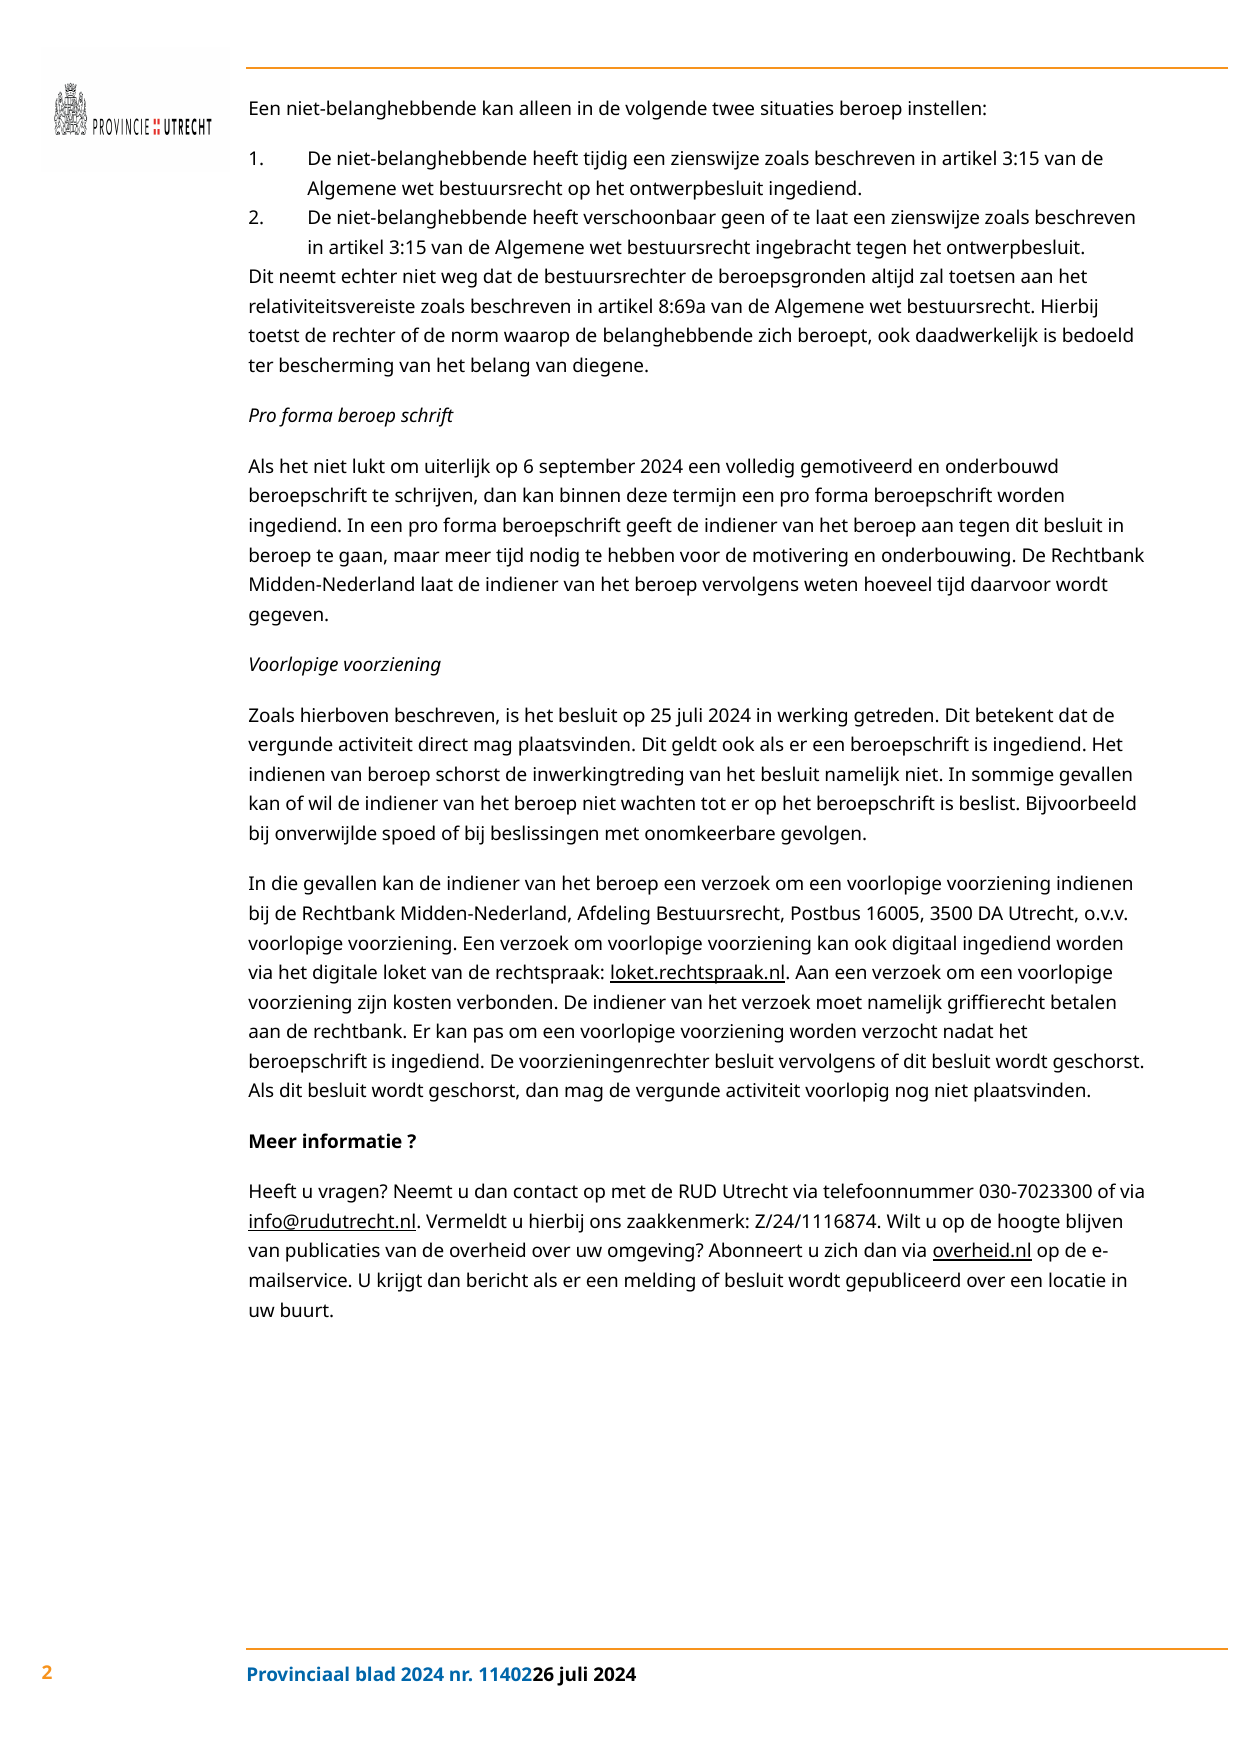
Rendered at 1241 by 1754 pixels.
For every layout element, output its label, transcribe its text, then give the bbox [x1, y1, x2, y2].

text In die gevallen kan de indiener van het beroep een verzoek om een voorlopige voorziening indienen bij de Rechtbank Midden-Nederland, Afdeling Bestuursrecht, Postbus 16005, 3500 DA Utrecht, o.v.v. voorlopige voorziening. Een verzoek om voorlopige voorziening kan ook digitaal ingediend worden via het digitale loket van de rechtspraak: loket.rechtspraak.nl. Aan een verzoek om een voorlopige voorziening zijn kosten verbonden. De indiener van het verzoek moet namelijk griffierecht betalen aan de rechtbank. Er kan pas om een voorlopige voorziening worden verzocht nadat het beroepschrift is ingediend. De voorzieningenrechter besluit vervolgens of dit besluit wordt geschorst. Als dit besluit wordt geschorst, dan mag de vergunde activiteit voorlopig nog niet plaatsvinden. [248, 871, 1152, 1103]
text Pro forma beroep schrift [248, 403, 1152, 428]
picture [41, 47, 231, 172]
list De niet-belanghebbende heeft tijdig een zienswijze zoals beschreven in artikel 3:15 van de Algemene wet bestuursrecht op het ontwerpbesluit ingediend. [248, 145, 1152, 201]
text Dit neemt echter niet weg dat de bestuursrechter de beroepsgronden altijd zal toetsen aan het relativiteitsvereiste zoals beschreven in artikel 8:69a van de Algemene wet bestuursrecht. Hierbij toetst de rechter of de norm waarop de belanghebbende zich beroept, ook daadwerkelijk is bedoeld ter bescherming van het belang van diegene. [248, 263, 1152, 378]
text Een niet-belanghebbende kan alleen in de volgende twee situaties beroep instellen: [248, 95, 1152, 121]
text Heeft u vragen? Neemt u dan contact op met de RUD Utrecht via telefoonnummer 030-7023300 of via info@rudutrecht.nl. Vermeldt u hierbij ons zaakkenmerk: Z/24/1116874. Wilt u op de hoogte blijven van publicaties van de overheid over uw omgeving? Abonneert u zich dan via overheid.nl op de e-mailservice. U krijgt dan bericht als er een melding of besluit wordt gepubliceerd over een locatie in uw buurt. [248, 1178, 1152, 1323]
text Zoals hierboven beschreven, is het besluit op 25 juli 2024 in werking getreden. Dit betekent dat de vergunde activiteit direct mag plaatsvinden. Dit geldt ook als er een beroepschrift is ingediend. Het indienen van beroep schorst de inwerkingtreding van het besluit namelijk niet. In sommige gevallen kan of wil de indiener van het beroep niet wachten tot er op het beroepschrift is beslist. Bijvoorbeeld bij onverwijlde spoed of bij beslissingen met onomkeerbare gevolgen. [248, 702, 1152, 846]
text Als het niet lukt om uiterlijk op 6 september 2024 een volledig gemotiveerd en onderbouwd beroepschrift te schrijven, dan kan binnen deze termijn een pro forma beroepschrift worden ingediend. In een pro forma beroepschrift geeft de indiener van het beroep aan tegen dit besluit in beroep te gaan, maar meer tijd nodig te hebben voor de motivering en onderbouwing. De Rechtbank Midden-Nederland laat de indiener van het beroep vervolgens weten hoeveel tijd daarvoor wordt gegeven. [248, 453, 1152, 627]
list De niet-belanghebbende heeft verschoonbaar geen of te laat een zienswijze zoals beschreven in artikel 3:15 van de Algemene wet bestuursrecht ingebracht tegen het ontwerpbesluit. [248, 204, 1152, 260]
text Voorlopige voorziening [248, 651, 1152, 677]
text Meer informatie ? [248, 1128, 1152, 1154]
